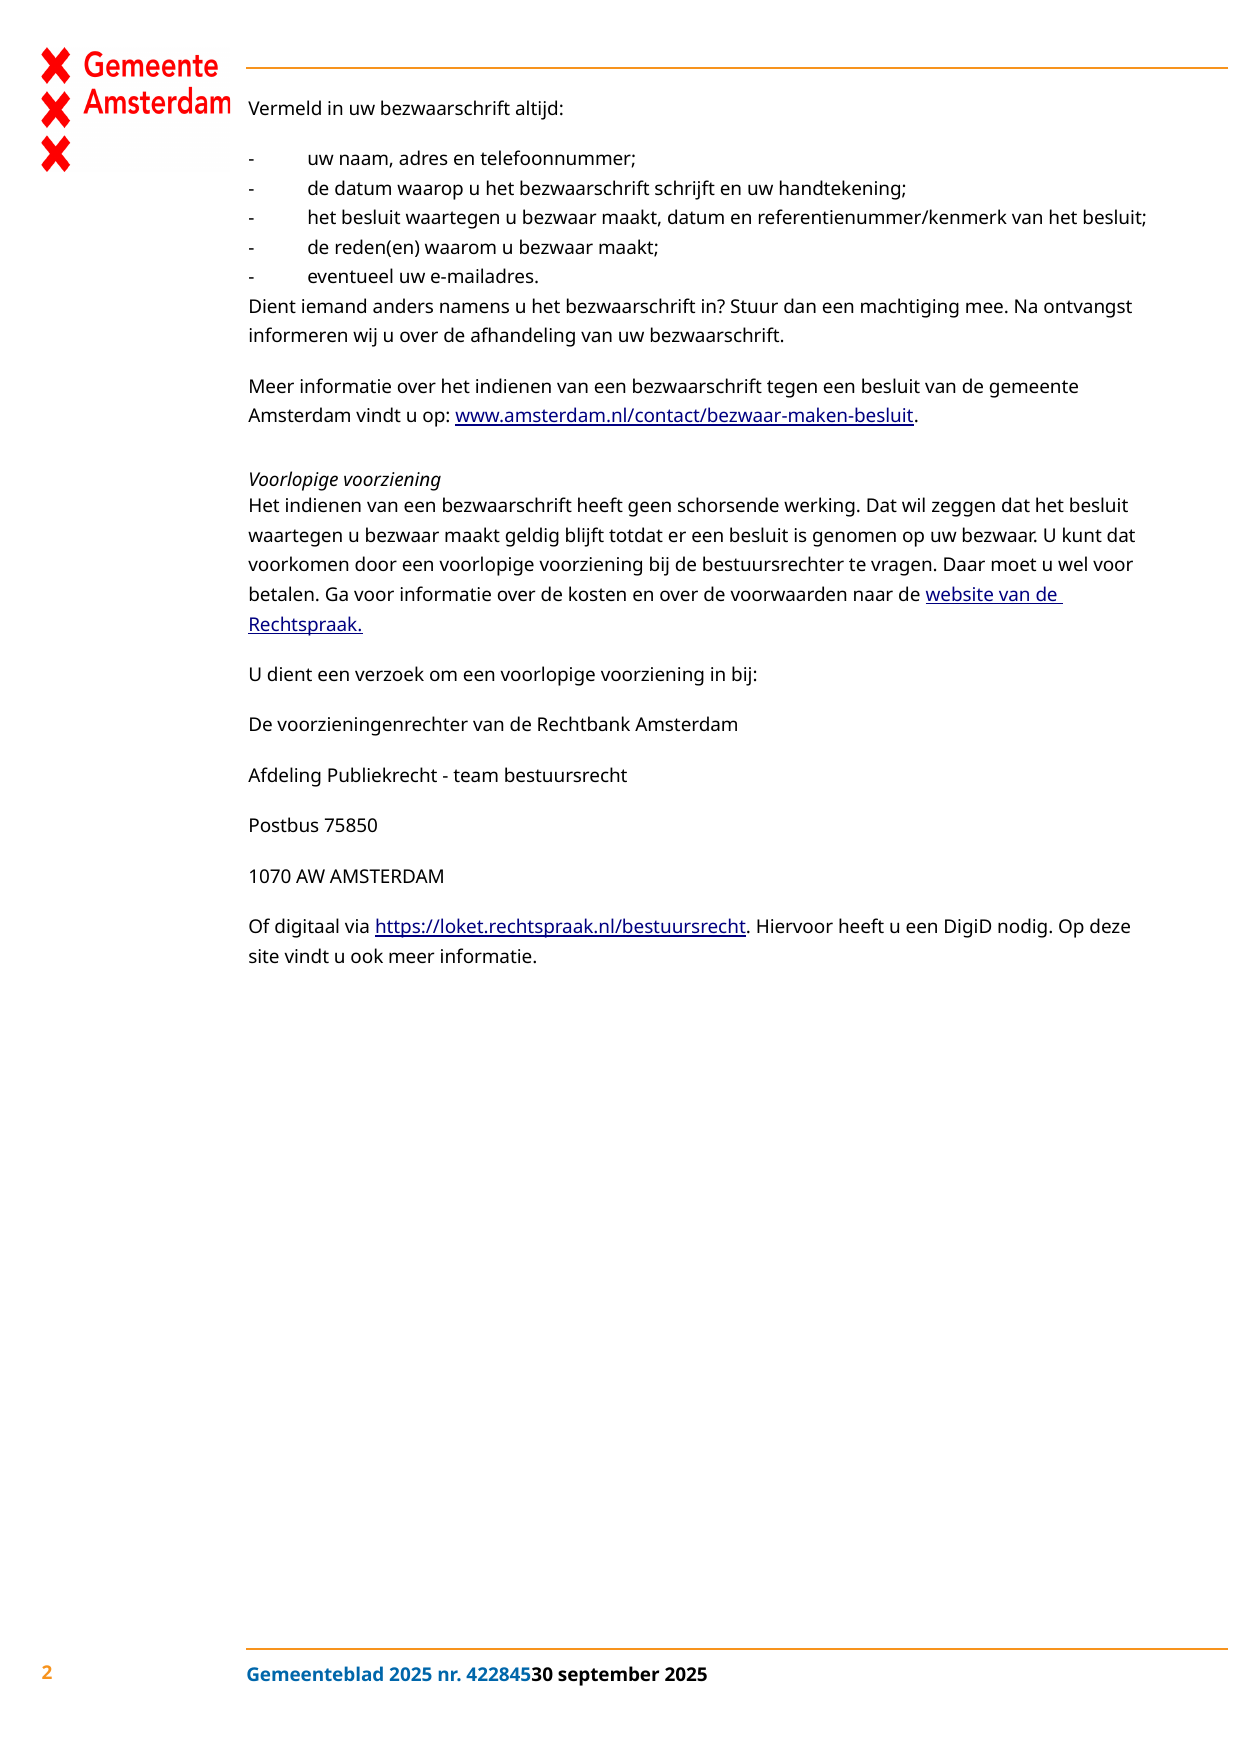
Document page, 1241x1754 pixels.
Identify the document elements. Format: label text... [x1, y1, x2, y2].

list eventueel uw e-mailadres. [248, 263, 1152, 289]
list de datum waarop u het bezwaarschrift schrijft en uw handtekening; [248, 175, 1152, 201]
list de reden(en) waarom u bezwaar maakt; [248, 234, 1152, 260]
text Voorlopige voorziening [248, 467, 1152, 492]
text Afdeling Publiekrecht - team bestuursrecht [248, 762, 1152, 788]
text De voorzieningenrechter van de Rechtbank Amsterdam [248, 712, 1152, 737]
text 1070 AW AMSTERDAM [248, 863, 1152, 888]
text Dient iemand anders namens u het bezwaarschrift in? Stuur dan een machtiging mee. Na ontvangst informeren wij u over de afhandeling van uw bezwaarschrift. [248, 293, 1152, 348]
text Het indienen van een bezwaarschrift heeft geen schorsende werking. Dat wil zeggen dat het besluit waartegen u bezwaar maakt geldig blijft totdat er een besluit is genomen op uw bezwaar. U kunt dat voorkomen door een voorlopige voorziening bij de bestuursrechter te vragen. Daar moet u wel voor betalen. Ga voor informatie over de kosten en over de voorwaarden naar de website van de Rechtspraak. [248, 492, 1152, 636]
list het besluit waartegen u bezwaar maakt, datum en referentienummer/kenmerk van het besluit; [248, 204, 1152, 230]
picture [41, 47, 231, 172]
list uw naam, adres en telefoonnummer; [248, 145, 1152, 171]
text Of digitaal via https://loket.rechtspraak.nl/bestuursrecht. Hiervoor heeft u een DigiD nodig. Op deze site vindt u ook meer informatie. [248, 913, 1152, 968]
text Meer informatie over het indienen van een bezwaarschrift tegen een besluit van de gemeente Amsterdam vindt u op: www.amsterdam.nl/contact/bezwaar-maken-besluit. [248, 373, 1152, 428]
text Vermeld in uw bezwaarschrift altijd: [248, 95, 1152, 121]
text U dient een verzoek om een voorlopige voorziening in bij: [248, 661, 1152, 687]
text Postbus 75850 [248, 812, 1152, 838]
